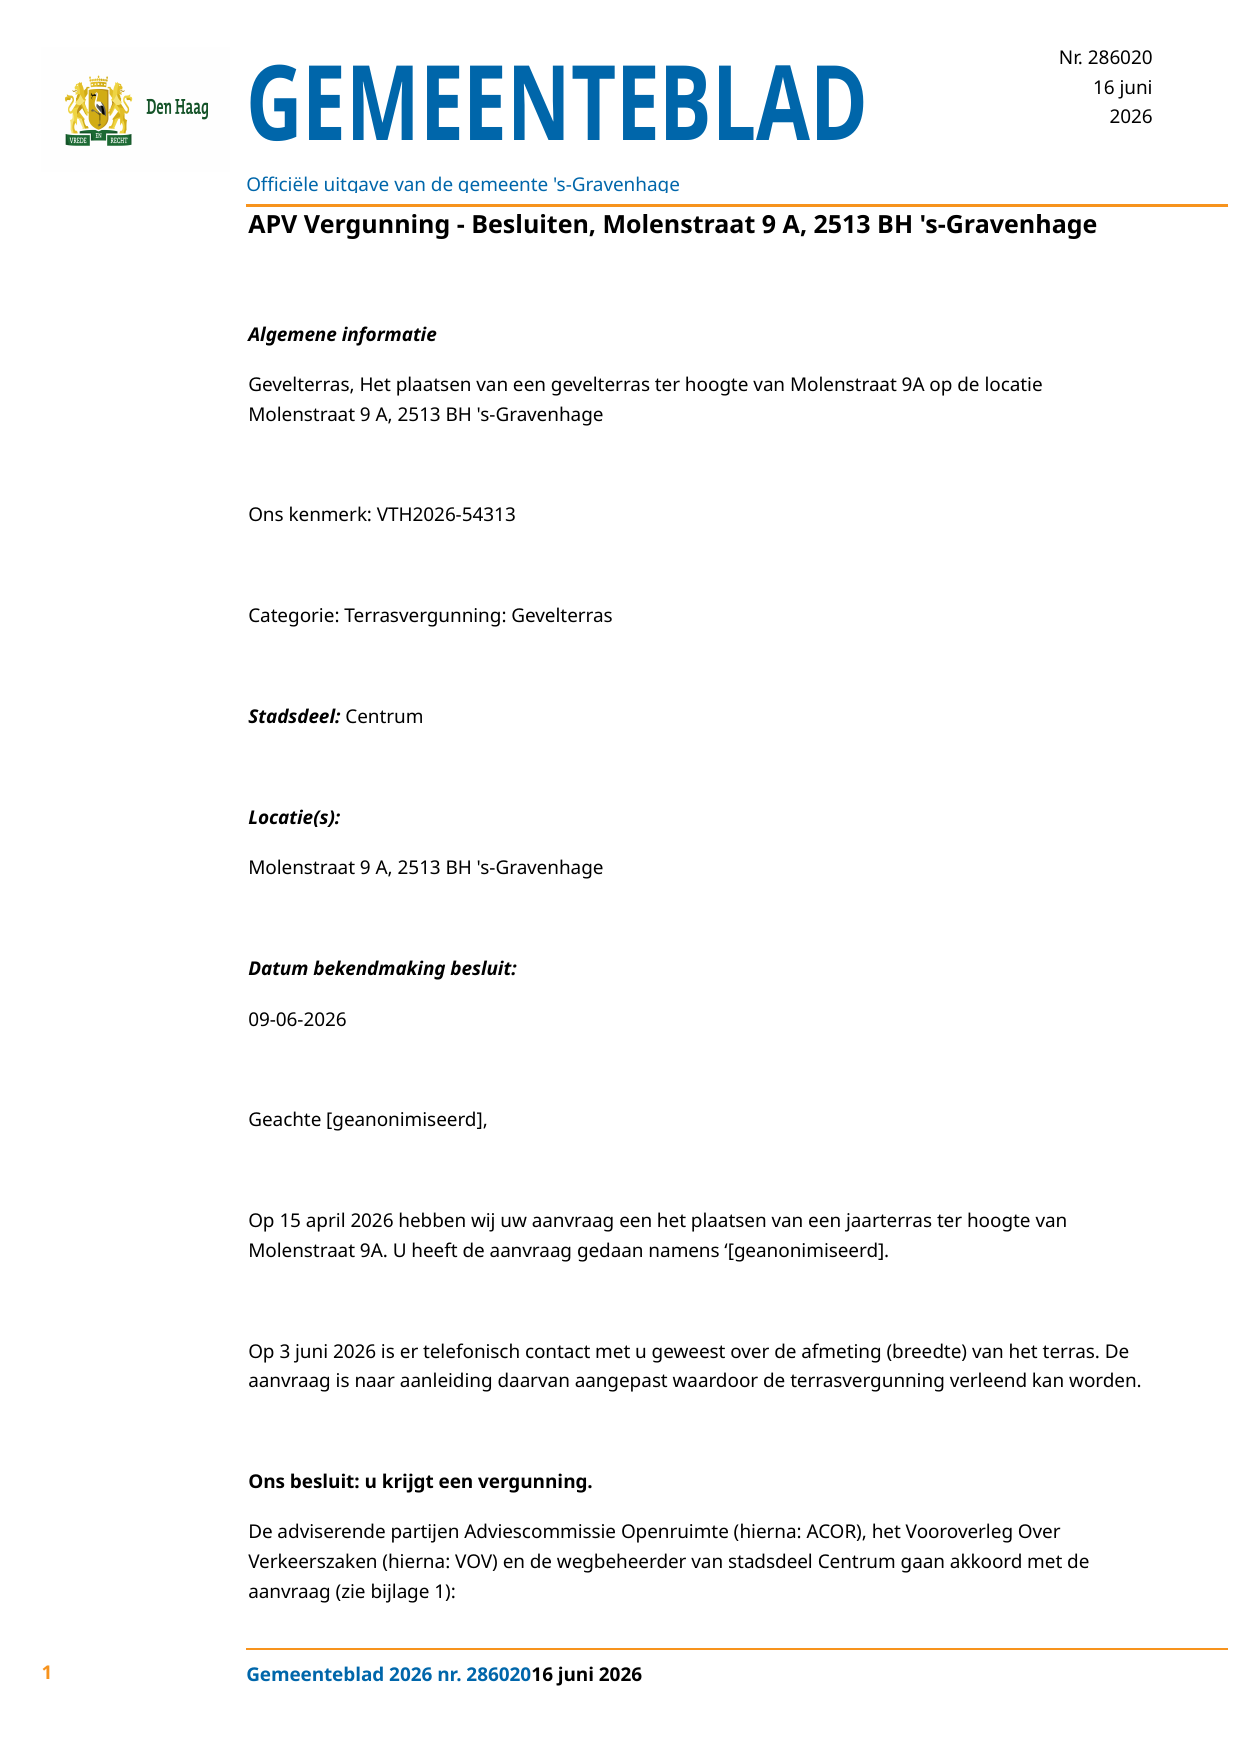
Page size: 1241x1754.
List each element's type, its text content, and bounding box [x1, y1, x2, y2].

text Datum bekendmaking besluit: [248, 955, 1152, 981]
text Ons kenmerk: VTH2026-54313 [248, 502, 1152, 527]
text Stadsdeel: Centrum [248, 703, 1152, 729]
text APV Vergunning - Besluiten, Molenstraat 9 A, 2513 BH 's-Gravenhage [248, 207, 1152, 241]
text Gevelterras, Het plaatsen van een gevelterras ter hoogte van Molenstraat 9A op de locatie Molenstraat 9 A, 2513 BH 's-Gravenhage [248, 371, 1152, 426]
text Ons besluit: u krijgt een vergunning. [248, 1468, 1152, 1494]
text Categorie: Terrasvergunning: Gevelterras [248, 602, 1152, 628]
text Locatie(s): [248, 804, 1152, 830]
text Op 15 april 2026 hebben wij uw aanvraag een het plaatsen van een jaarterras ter hoogte van Molenstraat 9A. U heeft de aanvraag gedaan namens ‘[geanonimiseerd]. [248, 1207, 1152, 1263]
text Molenstraat 9 A, 2513 BH 's-Gravenhage [248, 854, 1152, 880]
text 09-06-2026 [248, 1006, 1152, 1031]
picture [41, 47, 231, 172]
text Op 3 juni 2026 is er telefonisch contact met u geweest over de afmeting (breedte) van het terras. De aanvraag is naar aanleiding daarvan aangepast waardoor de terrasvergunning verleend kan worden. [248, 1338, 1152, 1393]
text Algemene informatie [248, 321, 1152, 346]
text De adviserende partijen Adviescommissie Openruimte (hierna: ACOR), het Vooroverleg Over Verkeerszaken (hierna: VOV) en de wegbeheerder van stadsdeel Centrum gaan akkoord met de aanvraag (zie bijlage 1): [248, 1519, 1152, 1603]
text Geachte [geanonimiseerd], [248, 1107, 1152, 1132]
